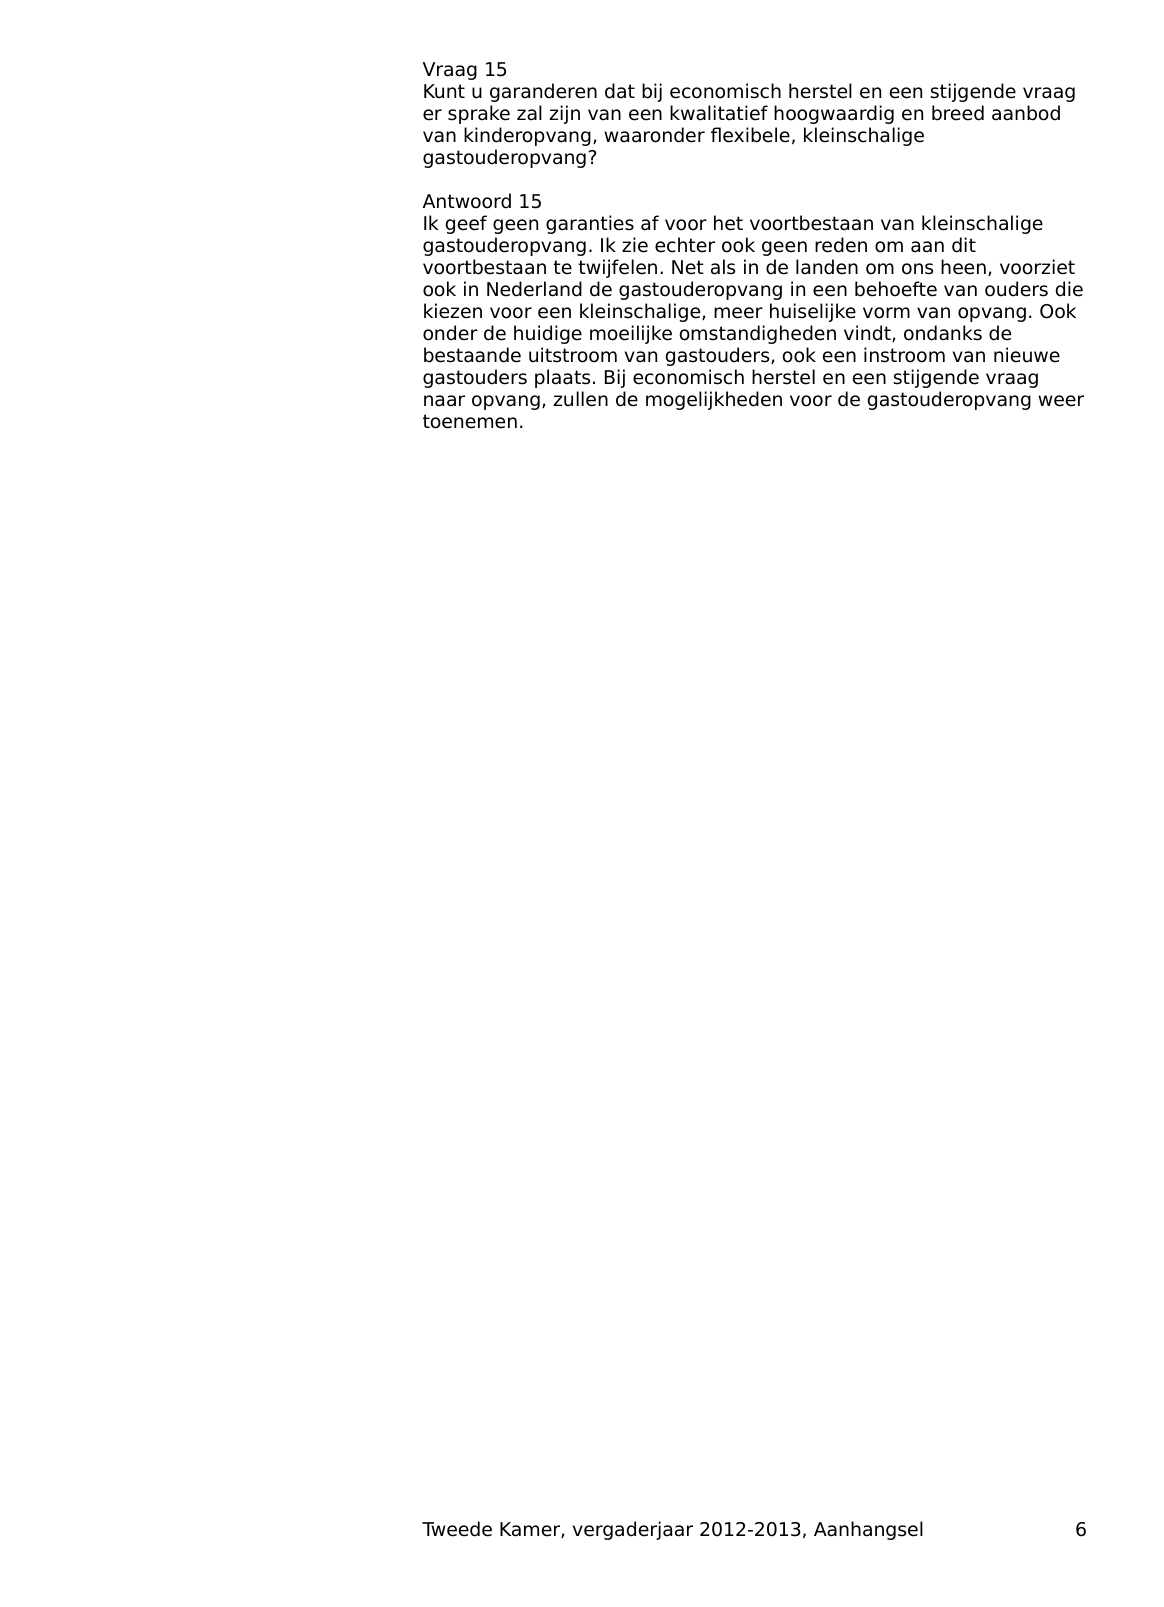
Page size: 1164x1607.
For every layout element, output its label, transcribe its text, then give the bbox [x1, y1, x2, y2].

text Ik geef geen garanties af voor het voortbestaan van kleinschalige gastouderopvang. Ik zie echter ook geen reden om aan dit voortbestaan te twijfelen. Net als in de landen om ons heen, voorziet ook in Nederland de gastouderopvang in een behoefte van ouders die kiezen voor een kleinschalige, meer huiselijke vorm van opvang. Ook onder de huidige moeilijke omstandigheden vindt, ondanks de bestaande uitstroom van gastouders, ook een instroom van nieuwe gastouders plaats. Bij economisch herstel en een stijgende vraag naar opvang, zullen de mogelijkheden voor de gastouderopvang weer toenemen. [422, 213, 1087, 433]
text Kunt u garanderen dat bij economisch herstel en een stijgende vraag er sprake zal zijn van een kwalitatief hoogwaardig en breed aanbod van kinderopvang, waaronder flexibele, kleinschalige gastouderopvang? [422, 81, 1087, 169]
text Vraag 15 [422, 59, 1087, 81]
text Antwoord 15 [422, 191, 1087, 213]
